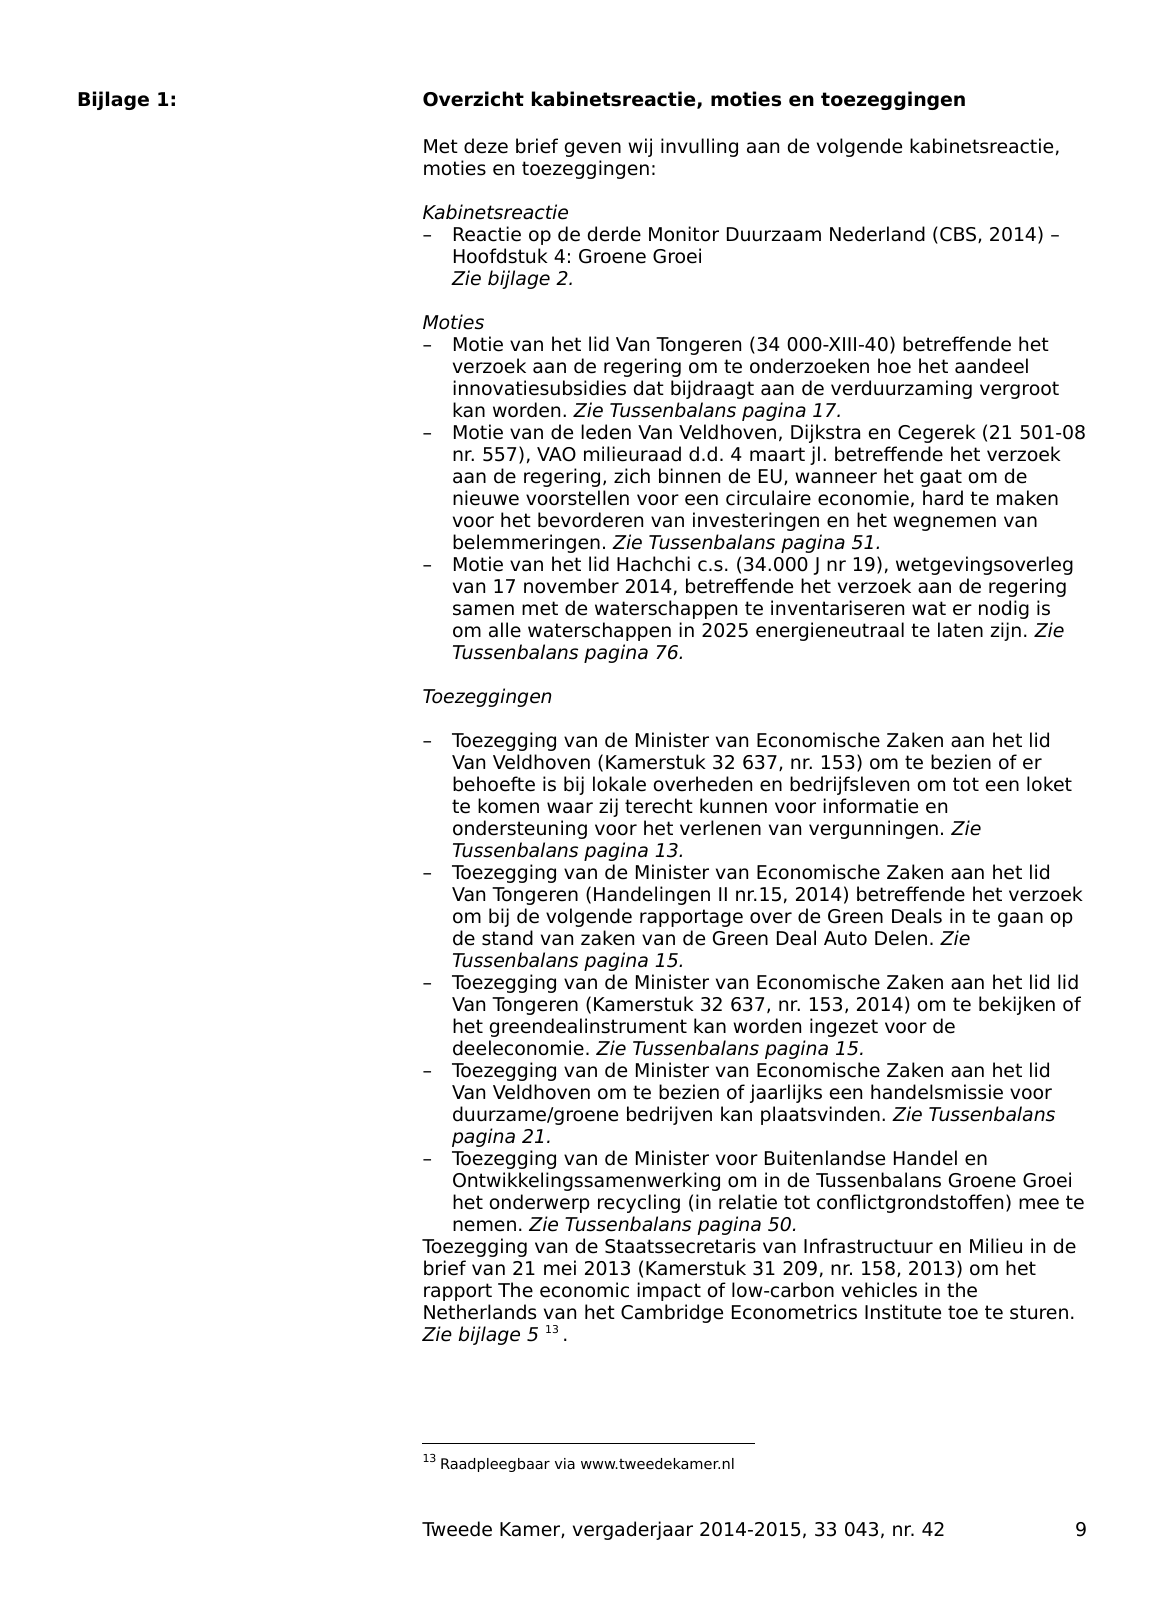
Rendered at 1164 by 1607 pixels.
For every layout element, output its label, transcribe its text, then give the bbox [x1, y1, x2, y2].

subtitle Moties [422, 312, 1087, 334]
subtitle Toezeggingen [422, 686, 1087, 708]
text – Reactie op de derde Monitor Duurzaam Nederland (CBS, 2014) – Hoofdstuk 4: Groene Groei [422, 224, 1087, 268]
text – Toezegging van de Minister van Economische Zaken aan het lid Van Veldhoven (Kamerstuk 32 637, nr. 153) om te bezien of er behoefte is bij lokale overheden en bedrijfsleven om tot een loket te komen waar zij terecht kunnen voor informatie en ondersteuning voor het verlenen van vergunningen. Zie Tussenbalans pagina 13. [422, 730, 1087, 862]
text – Toezegging van de Minister van Economische Zaken aan het lid Van Tongeren (Handelingen II nr.15, 2014) betreffende het verzoek om bij de volgende rapportage over de Green Deals in te gaan op de stand van zaken van de Green Deal Auto Delen. Zie Tussenbalans pagina 15. [422, 862, 1087, 972]
subtitle Bijlage 1: Overzicht kabinetsreactie, moties en toezeggingen [77, 89, 1087, 111]
text Zie bijlage 2. [452, 268, 1087, 290]
text – Motie van het lid Van Tongeren (34 000-XIII-40) betreffende het verzoek aan de regering om te onderzoeken hoe het aandeel innovatiesubsidies dat bijdraagt aan de verduurzaming vergroot kan worden. Zie Tussenbalans pagina 17. [422, 334, 1087, 422]
text Raadpleegbaar via www.tweedekamer.nl [422, 1452, 1087, 1474]
text Toezegging van de Staatssecretaris van Infrastructuur en Milieu in de brief van 21 mei 2013 (Kamerstuk 31 209, nr. 158, 2013) om het rapport The economic impact of low-carbon vehicles in the Netherlands van het Cambridge Econometrics Institute toe te sturen. Zie bijlage 5 . [422, 1236, 1087, 1346]
subtitle Kabinetsreactie [422, 202, 1087, 224]
text – Toezegging van de Minister voor Buitenlandse Handel en Ontwikkelingssamenwerking om in de Tussenbalans Groene Groei het onderwerp recycling (in relatie tot conflictgrondstoffen) mee te nemen. Zie Tussenbalans pagina 50. [422, 1148, 1087, 1236]
text – Motie van het lid Hachchi c.s. (34.000 J nr 19), wetgevingsoverleg van 17 november 2014, betreffende het verzoek aan de regering samen met de waterschappen te inventariseren wat er nodig is om alle waterschappen in 2025 energieneutraal te laten zijn. Zie Tussenbalans pagina 76. [422, 554, 1087, 664]
text – Motie van de leden Van Veldhoven, Dijkstra en Cegerek (21 501-08 nr. 557), VAO milieuraad d.d. 4 maart jl. betreffende het verzoek aan de regering, zich binnen de EU, wanneer het gaat om de nieuwe voorstellen voor een circulaire economie, hard te maken voor het bevorderen van investeringen en het wegnemen van belemmeringen. Zie Tussenbalans pagina 51. [422, 422, 1087, 554]
text – Toezegging van de Minister van Economische Zaken aan het lid Van Veldhoven om te bezien of jaarlijks een handelsmissie voor duurzame/groene bedrijven kan plaatsvinden. Zie Tussenbalans pagina 21. [422, 1060, 1087, 1148]
text Met deze brief geven wij invulling aan de volgende kabinetsreactie, moties en toezeggingen: [422, 136, 1087, 180]
text – Toezegging van de Minister van Economische Zaken aan het lid lid Van Tongeren (Kamerstuk 32 637, nr. 153, 2014) om te bekijken of het greendealinstrument kan worden ingezet voor de deeleconomie. Zie Tussenbalans pagina 15. [422, 972, 1087, 1060]
